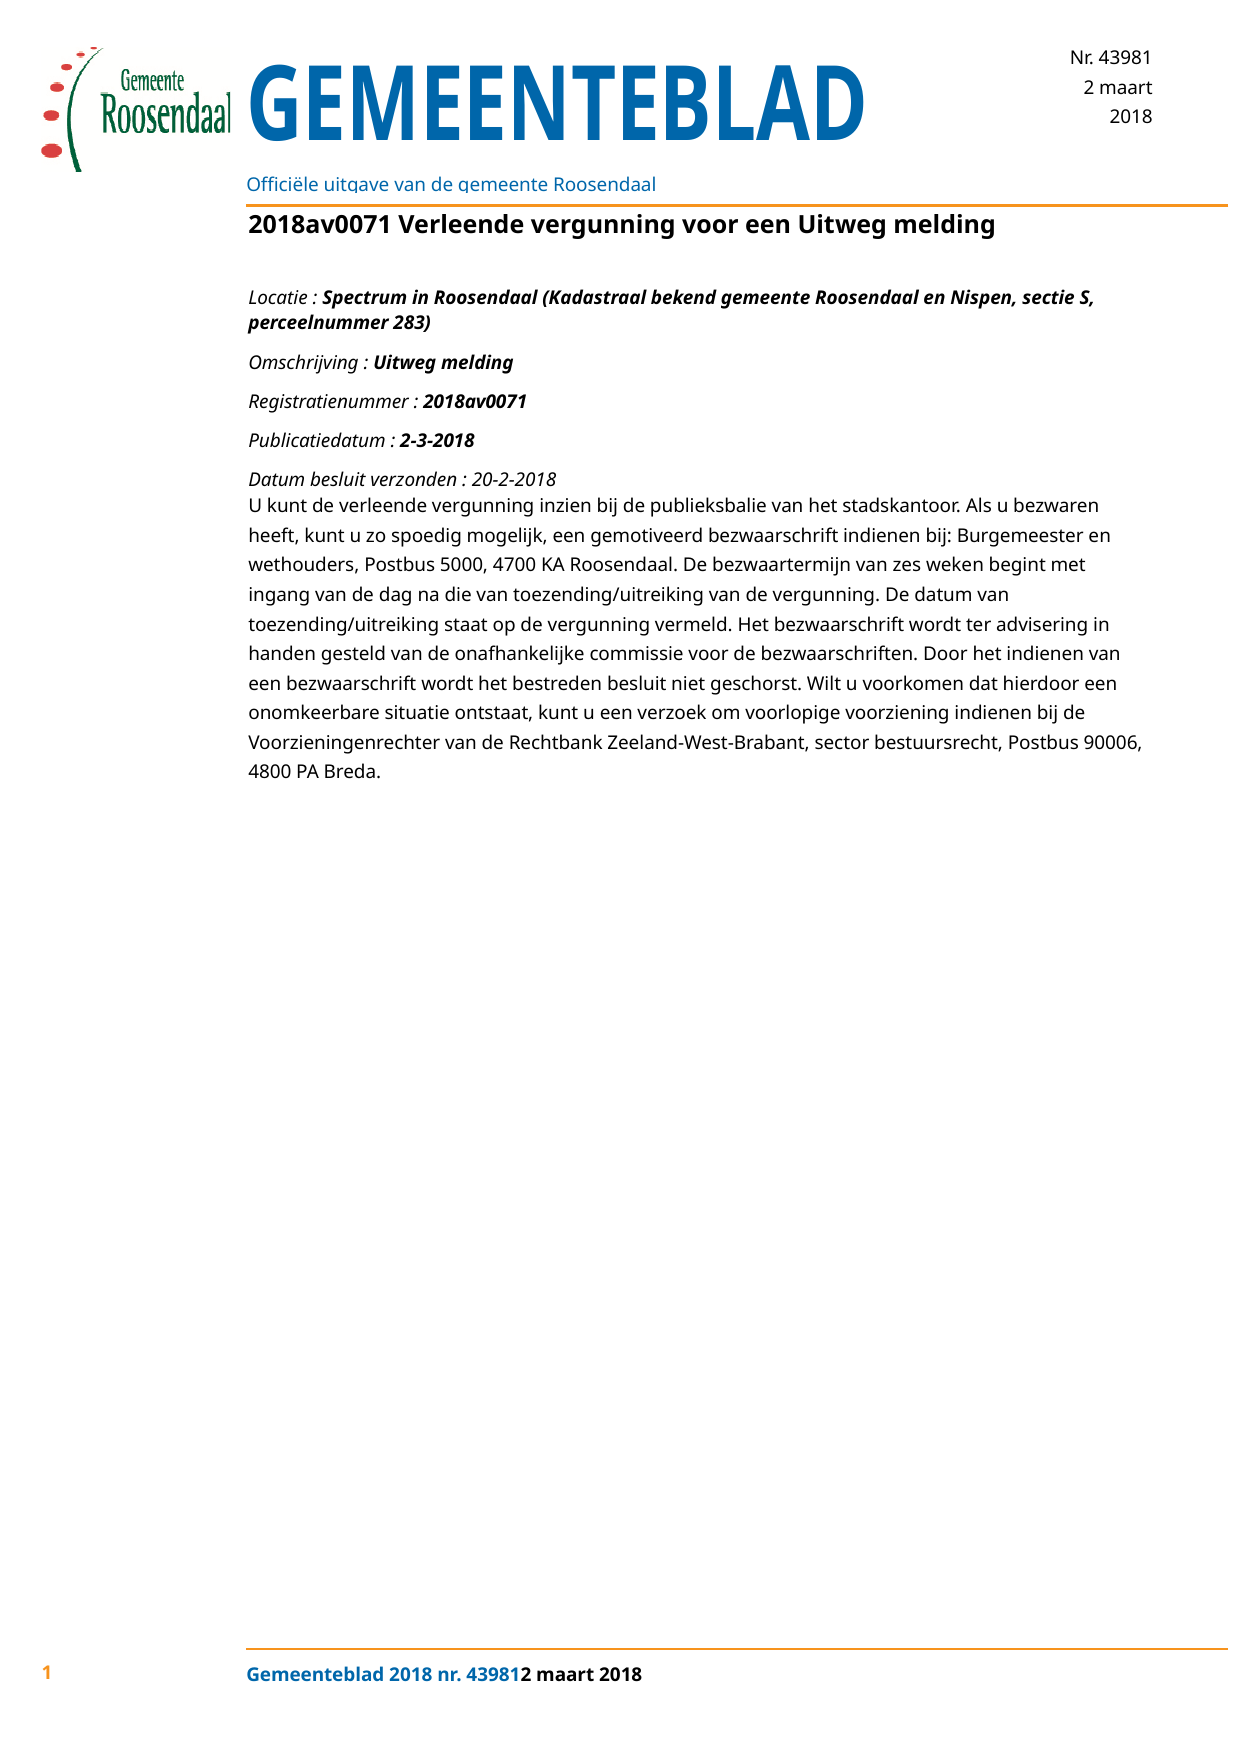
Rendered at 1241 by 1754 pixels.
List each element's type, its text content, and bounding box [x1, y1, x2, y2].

text Omschrijving : Uitweg melding [248, 349, 1152, 374]
picture [41, 47, 231, 172]
text Registratienummer : 2018av0071 [248, 388, 1152, 414]
text U kunt de verleende vergunning inzien bij de publieksbalie van het stadskantoor. Als u bezwaren heeft, kunt u zo spoedig mogelijk, een gemotiveerd bezwaarschrift indienen bij: Burgemeester en wethouders, Postbus 5000, 4700 KA Roosendaal. De bezwaartermijn van zes weken begint met ingang van de dag na die van toezending/uitreiking van de vergunning. De datum van toezending/uitreiking staat op de vergunning vermeld. Het bezwaarschrift wordt ter advisering in handen gesteld van de onafhankelijke commissie voor de bezwaarschriften. Door het indienen van een bezwaarschrift wordt het bestreden besluit niet geschorst. Wilt u voorkomen dat hierdoor een onomkeerbare situatie ontstaat, kunt u een verzoek om voorlopige voorziening indienen bij de Voorzieningenrechter van de Rechtbank Zeeland-West-Brabant, sector bestuursrecht, Postbus 90006, 4800 PA Breda. [248, 492, 1152, 784]
text Datum besluit verzonden : 20-2-2018 [248, 467, 1152, 492]
text 2018av0071 Verleende vergunning voor een Uitweg melding [248, 207, 1152, 241]
text Locatie : Spectrum in Roosendaal (Kadastraal bekend gemeente Roosendaal en Nispen, sectie S, perceelnummer 283) [248, 284, 1152, 335]
text Publicatiedatum : 2-3-2018 [248, 427, 1152, 453]
